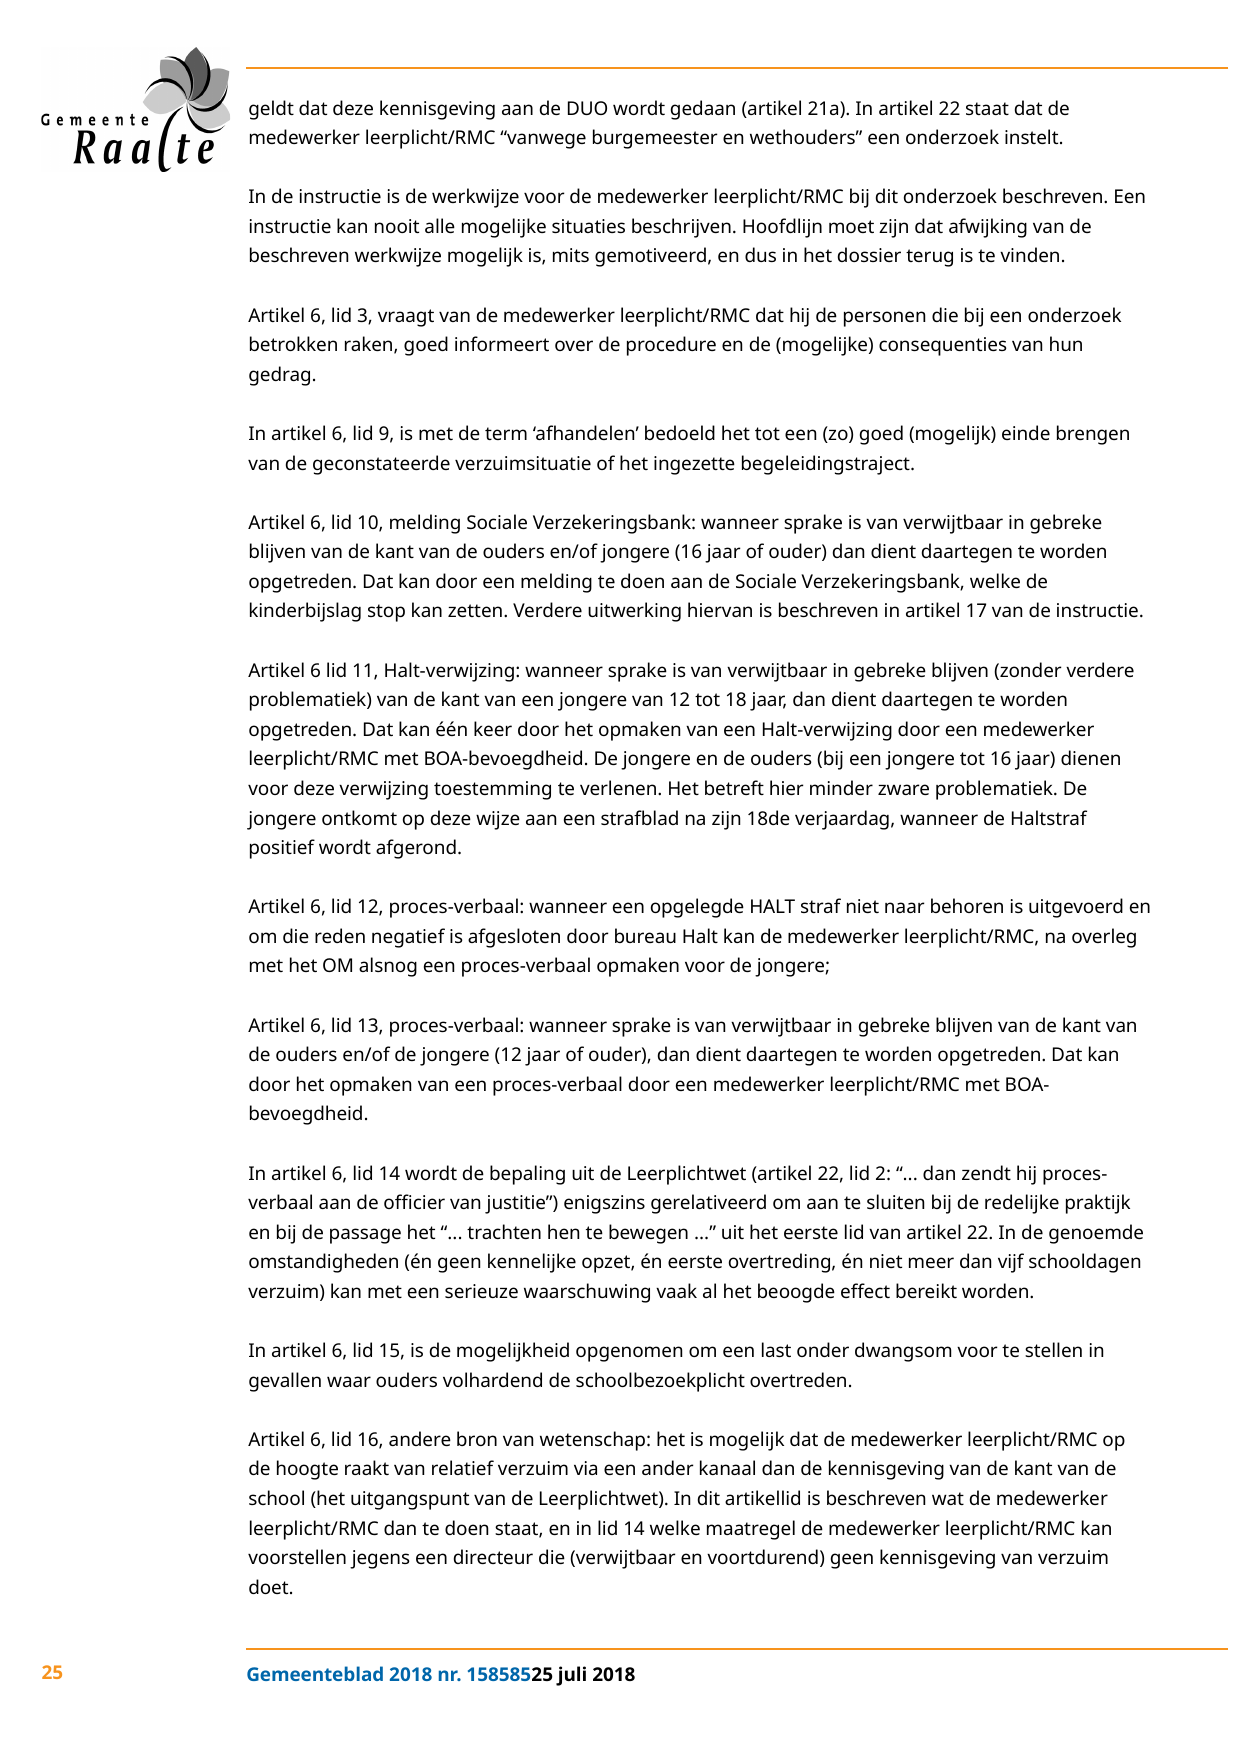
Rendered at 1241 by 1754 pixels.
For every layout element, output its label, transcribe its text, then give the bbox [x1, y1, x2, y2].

text Artikel 6, lid 16, andere bron van wetenschap: het is mogelijk dat de medewerker leerplicht/RMC op de hoogte raakt van relatief verzuim via een ander kanaal dan de kennisgeving van de kant van de school (het uitgangspunt van de Leerplichtwet). In dit artikellid is beschreven wat de medewerker leerplicht/RMC dan te doen staat, en in lid 14 welke maatregel de medewerker leerplicht/RMC kan voorstellen jegens een directeur die (verwijtbaar en voortdurend) geen kennisgeving van verzuim doet. [248, 1426, 1152, 1600]
picture [41, 47, 231, 172]
text In artikel 6, lid 15, is de mogelijkheid opgenomen om een last onder dwangsom voor te stellen in gevallen waar ouders volhardend de schoolbezoekplicht overtreden. [248, 1337, 1152, 1393]
text In artikel 6, lid 14 wordt de bepaling uit de Leerplichtwet (artikel 22, lid 2: “... dan zendt hij proces-verbaal aan de officier van justitie”) enigszins gerelativeerd om aan te sluiten bij de redelijke praktijk en bij de passage het “... trachten hen te bewegen ...” uit het eerste lid van artikel 22. In de genoemde omstandigheden (én geen kennelijke opzet, én eerste overtreding, én niet meer dan vijf schooldagen verzuim) kan met een serieuze waarschuwing vaak al het beoogde effect bereikt worden. [248, 1160, 1152, 1304]
text Artikel 6, lid 3, vraagt van de medewerker leerplicht/RMC dat hij de personen die bij een onderzoek betrokken raken, goed informeert over de procedure en de (mogelijke) consequenties van hun gedrag. [248, 302, 1152, 387]
text Artikel 6 lid 11, Halt-verwijzing: wanneer sprake is van verwijtbaar in gebreke blijven (zonder verdere problematiek) van de kant van een jongere van 12 tot 18 jaar, dan dient daartegen te worden opgetreden. Dat kan één keer door het opmaken van een Halt-verwijzing door een medewerker leerplicht/RMC met BOA-bevoegdheid. De jongere en de ouders (bij een jongere tot 16 jaar) dienen voor deze verwijzing toestemming te verlenen. Het betreft hier minder zware problematiek. De jongere ontkomt op deze wijze aan een strafblad na zijn 18de verjaardag, wanneer de Haltstraf positief wordt afgerond. [248, 657, 1152, 860]
text Artikel 6, lid 13, proces-verbaal: wanneer sprake is van verwijtbaar in gebreke blijven van de kant van de ouders en/of de jongere (12 jaar of ouder), dan dient daartegen te worden opgetreden. Dat kan door het opmaken van een proces-verbaal door een medewerker leerplicht/RMC met BOA-bevoegdheid. [248, 1012, 1152, 1126]
text In de instructie is de werkwijze voor de medewerker leerplicht/RMC bij dit onderzoek beschreven. Een instructie kan nooit alle mogelijke situaties beschrijven. Hoofdlijn moet zijn dat afwijking van de beschreven werkwijze mogelijk is, mits gemotiveerd, en dus in het dossier terug is te vinden. [248, 183, 1152, 268]
text geldt dat deze kennisgeving aan de DUO wordt gedaan (artikel 21a). In artikel 22 staat dat de medewerker leerplicht/RMC “vanwege burgemeester en wethouders” een onderzoek instelt. [248, 95, 1152, 150]
text Artikel 6, lid 10, melding Sociale Verzekeringsbank: wanneer sprake is van verwijtbaar in gebreke blijven van de kant van de ouders en/of jongere (16 jaar of ouder) dan dient daartegen te worden opgetreden. Dat kan door een melding te doen aan de Sociale Verzekeringsbank, welke de kinderbijslag stop kan zetten. Verdere uitwerking hiervan is beschreven in artikel 17 van de instructie. [248, 509, 1152, 623]
text In artikel 6, lid 9, is met de term ‘afhandelen’ bedoeld het tot een (zo) goed (mogelijk) einde brengen van de geconstateerde verzuimsituatie of het ingezette begeleidingstraject. [248, 420, 1152, 476]
text Artikel 6, lid 12, proces-verbaal: wanneer een opgelegde HALT straf niet naar behoren is uitgevoerd en om die reden negatief is afgesloten door bureau Halt kan de medewerker leerplicht/RMC, na overleg met het OM alsnog een proces-verbaal opmaken voor de jongere; [248, 893, 1152, 978]
